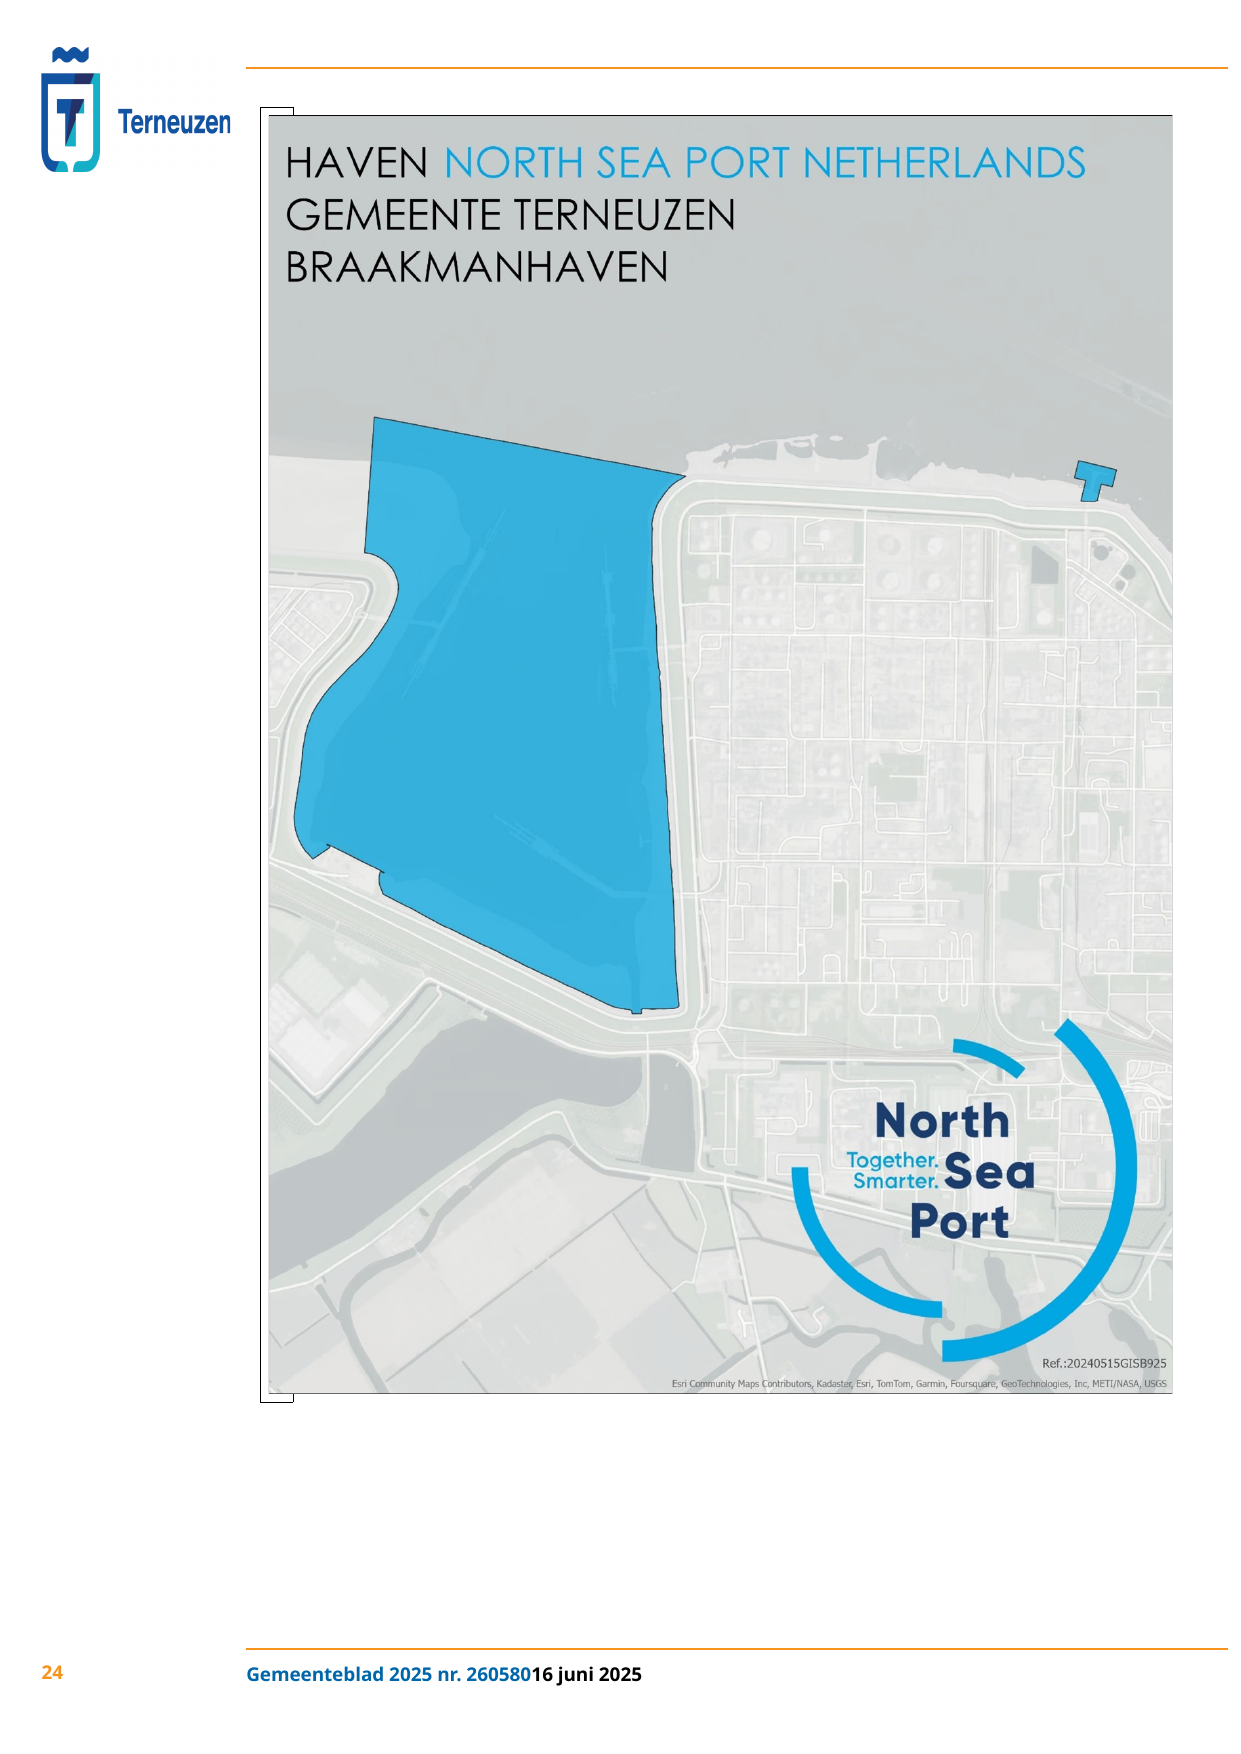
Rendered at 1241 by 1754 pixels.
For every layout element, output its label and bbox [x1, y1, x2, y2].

picture [268, 115, 1173, 1394]
picture [41, 47, 231, 172]
